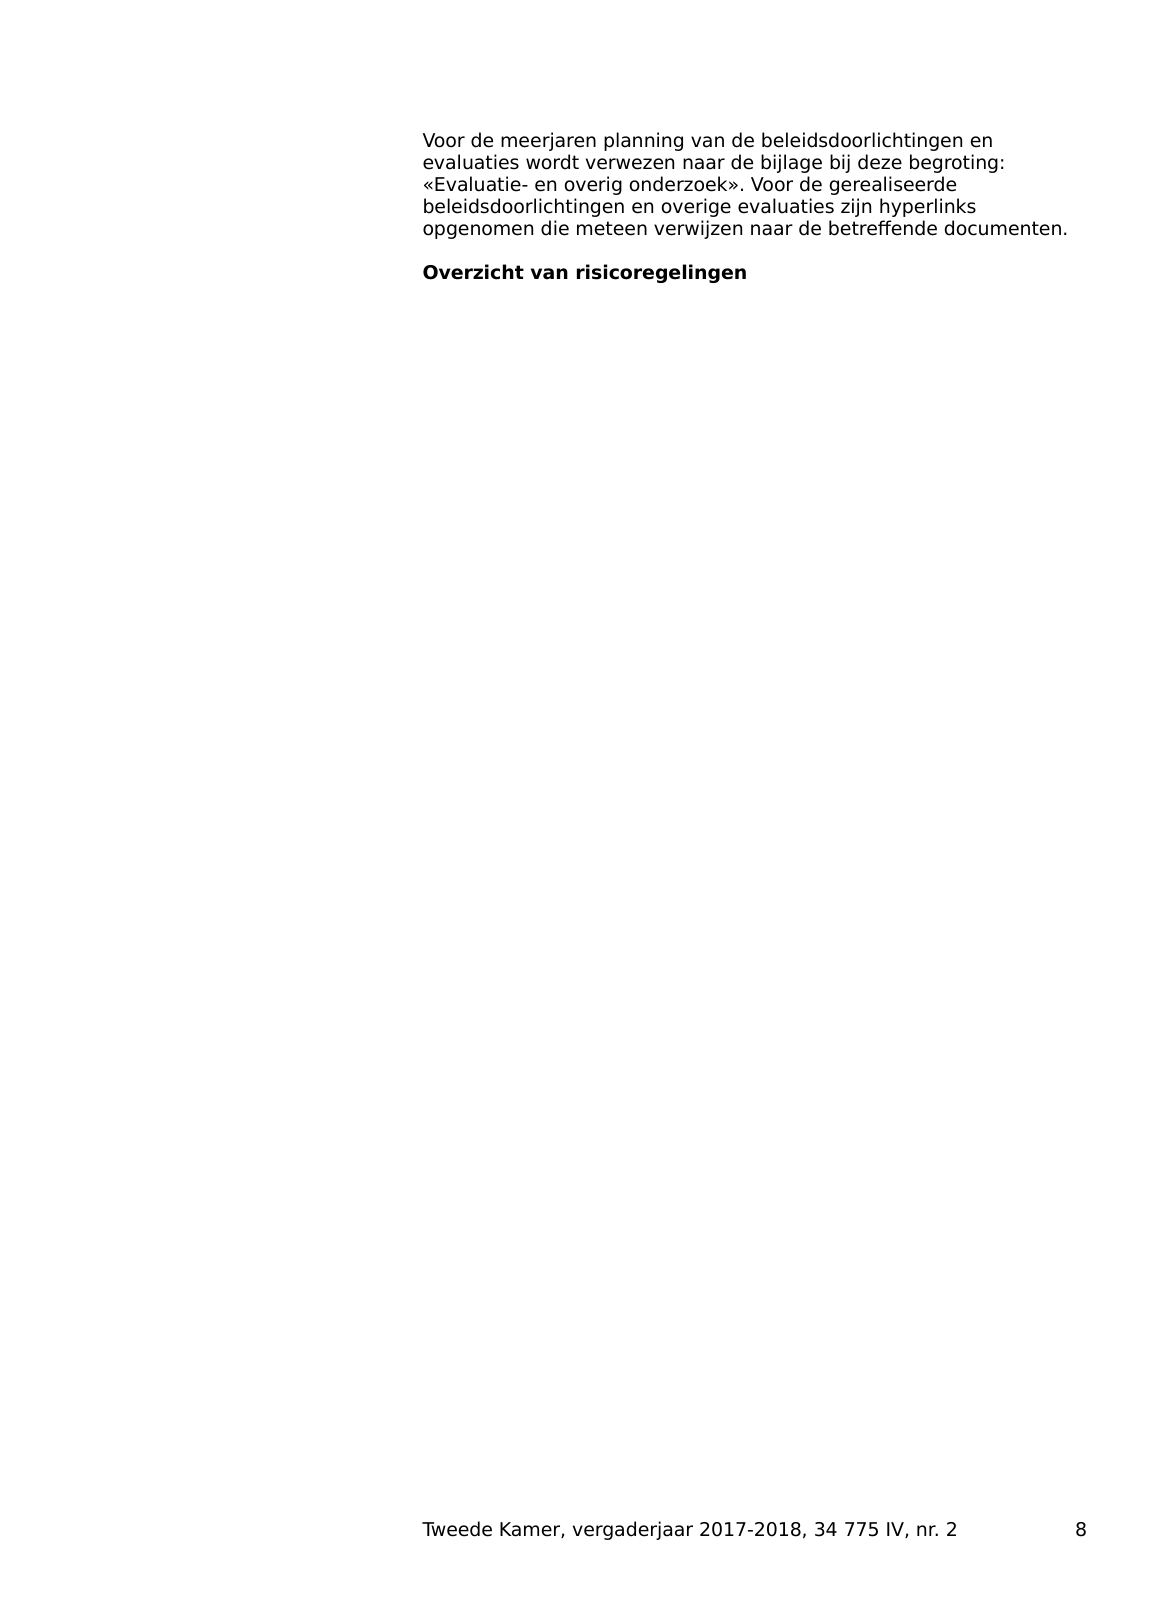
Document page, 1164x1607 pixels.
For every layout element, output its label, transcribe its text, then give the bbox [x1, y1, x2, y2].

subtitle Overzicht van risicoregelingen [422, 262, 1087, 284]
text Voor de meerjaren planning van de beleidsdoorlichtingen en evaluaties wordt verwezen naar de bijlage bij deze begroting: «Evaluatie- en overig onderzoek». Voor de gerealiseerde beleidsdoorlichtingen en overige evaluaties zijn hyperlinks opgenomen die meteen verwijzen naar de betreffende documenten. [422, 130, 1087, 240]
